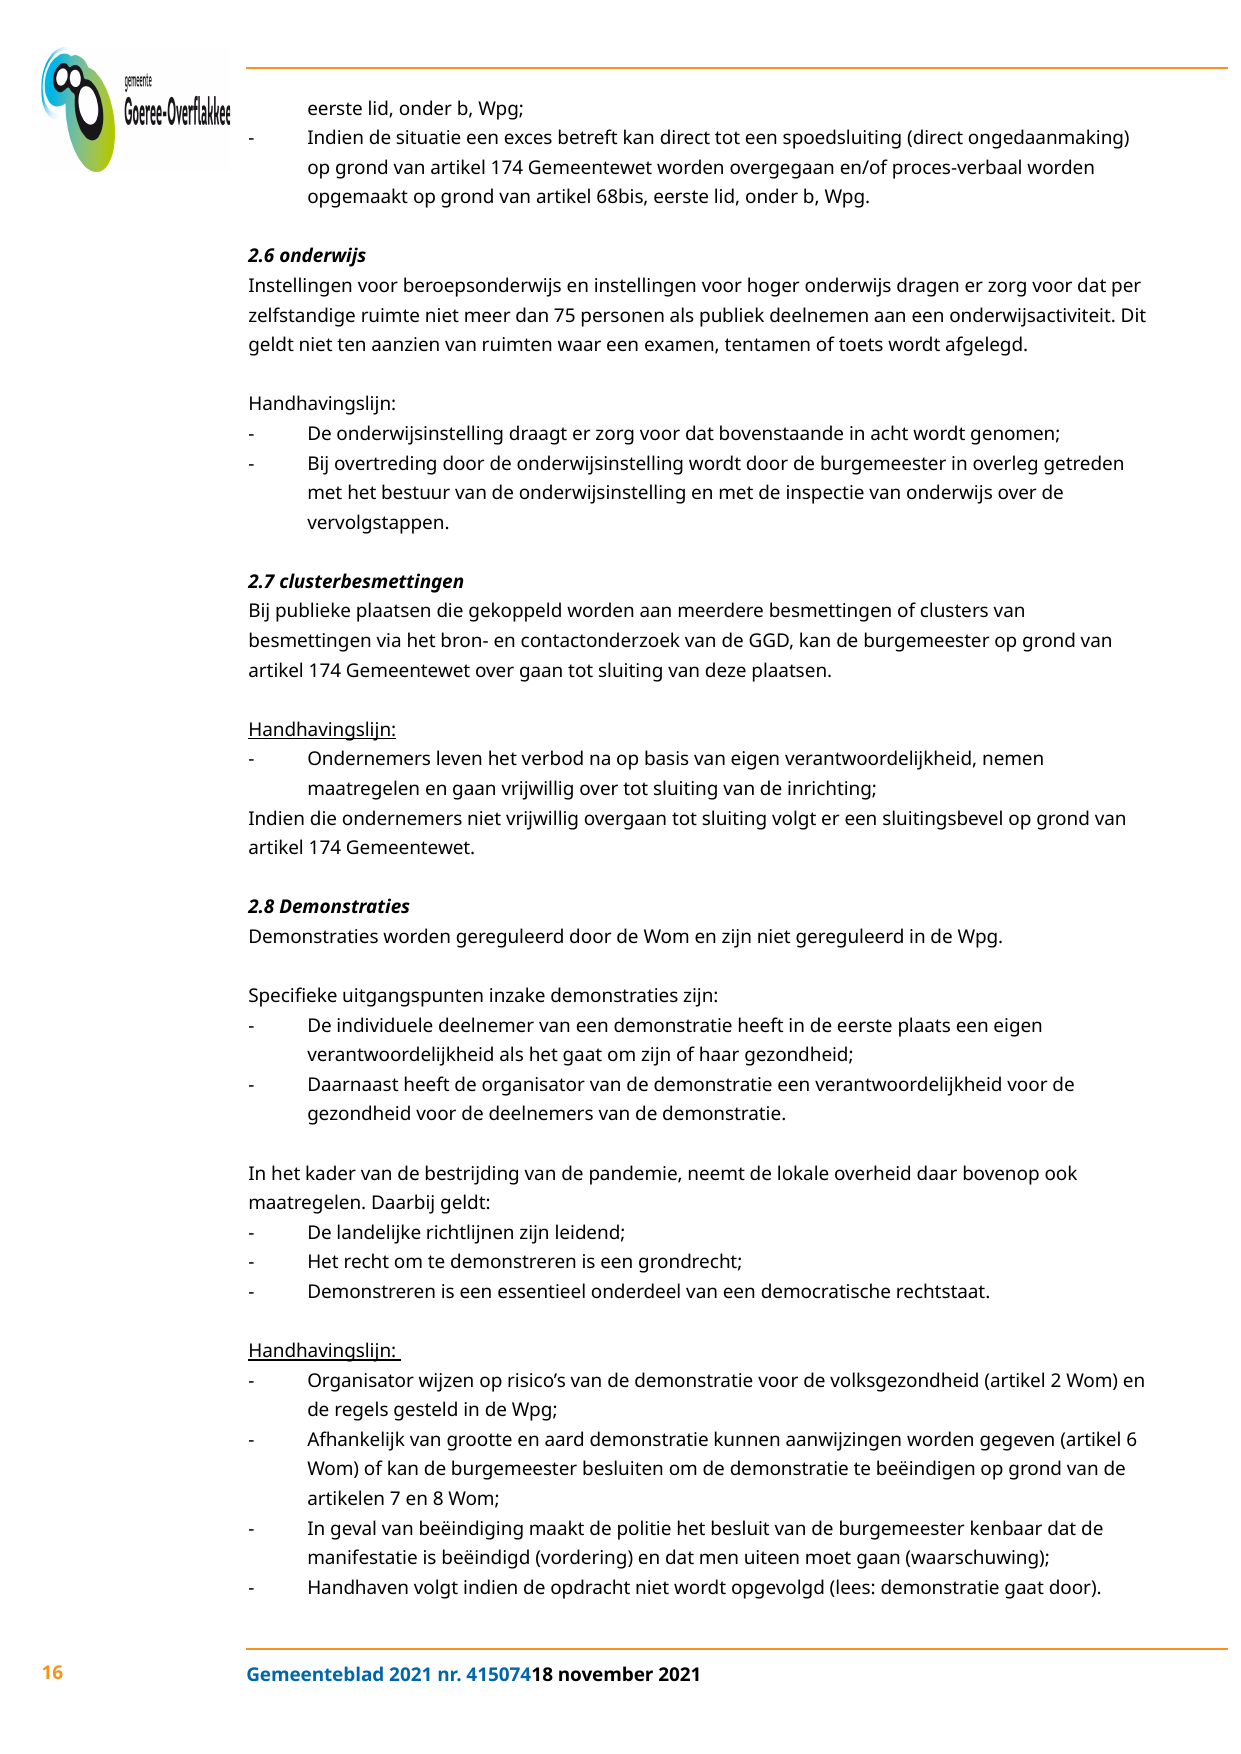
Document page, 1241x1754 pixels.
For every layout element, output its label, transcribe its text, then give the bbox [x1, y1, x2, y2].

picture [41, 47, 231, 172]
list Afhankelijk van grootte en aard demonstratie kunnen aanwijzingen worden gegeven (artikel 6 Wom) of kan de burgemeester besluiten om de demonstratie te beëindigen op grond van de artikelen 7 en 8 Wom; [248, 1426, 1152, 1511]
list De landelijke richtlijnen zijn leidend; [248, 1219, 1152, 1245]
text Instellingen voor beroepsonderwijs en instellingen voor hoger onderwijs dragen er zorg voor dat per zelfstandige ruimte niet meer dan 75 personen als publiek deelnemen aan een onderwijsactiviteit. Dit geldt niet ten aanzien van ruimten waar een examen, tentamen of toets wordt afgelegd. [248, 272, 1152, 357]
list eerste lid, onder b, Wpg; [248, 95, 1152, 121]
list Demonstreren is een essentieel onderdeel van een democratische rechtstaat. [248, 1278, 1152, 1304]
list Het recht om te demonstreren is een grondrecht; [248, 1248, 1152, 1274]
text Bij publieke plaatsen die gekoppeld worden aan meerdere besmettingen of clusters van besmettingen via het bron- en contactonderzoek van de GGD, kan de burgemeester op grond van artikel 174 Gemeentewet over gaan tot sluiting van deze plaatsen. [248, 598, 1152, 683]
text Indien die ondernemers niet vrijwillig overgaan tot sluiting volgt er een sluitingsbevel op grond van artikel 174 Gemeentewet. [248, 805, 1152, 860]
list Handhaven volgt indien de opdracht niet wordt opgevolgd (lees: demonstratie gaat door). [248, 1574, 1152, 1600]
text Specifieke uitgangspunten inzake demonstraties zijn: [248, 982, 1152, 1008]
list Organisator wijzen op risico’s van de demonstratie voor de volksgezondheid (artikel 2 Wom) en de regels gesteld in de Wpg; [248, 1367, 1152, 1422]
list Ondernemers leven het verbod na op basis van eigen verantwoordelijkheid, nemen maatregelen en gaan vrijwillig over tot sluiting van de inrichting; [248, 746, 1152, 801]
text 2.7 clusterbesmettingen [248, 568, 1152, 594]
text 2.8 Demonstraties [248, 893, 1152, 919]
text In het kader van de bestrijding van de pandemie, neemt de lokale overheid daar bovenop ook maatregelen. Daarbij geldt: [248, 1160, 1152, 1215]
list Bij overtreding door de onderwijsinstelling wordt door de burgemeester in overleg getreden met het bestuur van de onderwijsinstelling en met de inspectie van onderwijs over de vervolgstappen. [248, 450, 1152, 535]
text Handhavingslijn: [248, 716, 1152, 742]
list In geval van beëindiging maakt de politie het besluit van de burgemeester kenbaar dat de manifestatie is beëindigd (vordering) en dat men uiteen moet gaan (waarschuwing); [248, 1515, 1152, 1570]
list Indien de situatie een exces betreft kan direct tot een spoedsluiting (direct ongedaanmaking) op grond van artikel 174 Gemeentewet worden overgegaan en/of proces-verbaal worden opgemaakt op grond van artikel 68bis, eerste lid, onder b, Wpg. [248, 124, 1152, 209]
text Handhavingslijn: [248, 391, 1152, 416]
text 2.6 onderwijs [248, 243, 1152, 268]
text Handhavingslijn: [248, 1337, 1152, 1363]
list Daarnaast heeft de organisator van de demonstratie een verantwoordelijkheid voor de gezondheid voor de deelnemers van de demonstratie. [248, 1071, 1152, 1126]
text Demonstraties worden gereguleerd door de Wom en zijn niet gereguleerd in de Wpg. [248, 923, 1152, 949]
list De individuele deelnemer van een demonstratie heeft in de eerste plaats een eigen verantwoordelijkheid als het gaat om zijn of haar gezondheid; [248, 1012, 1152, 1067]
list De onderwijsinstelling draagt er zorg voor dat bovenstaande in acht wordt genomen; [248, 420, 1152, 446]
